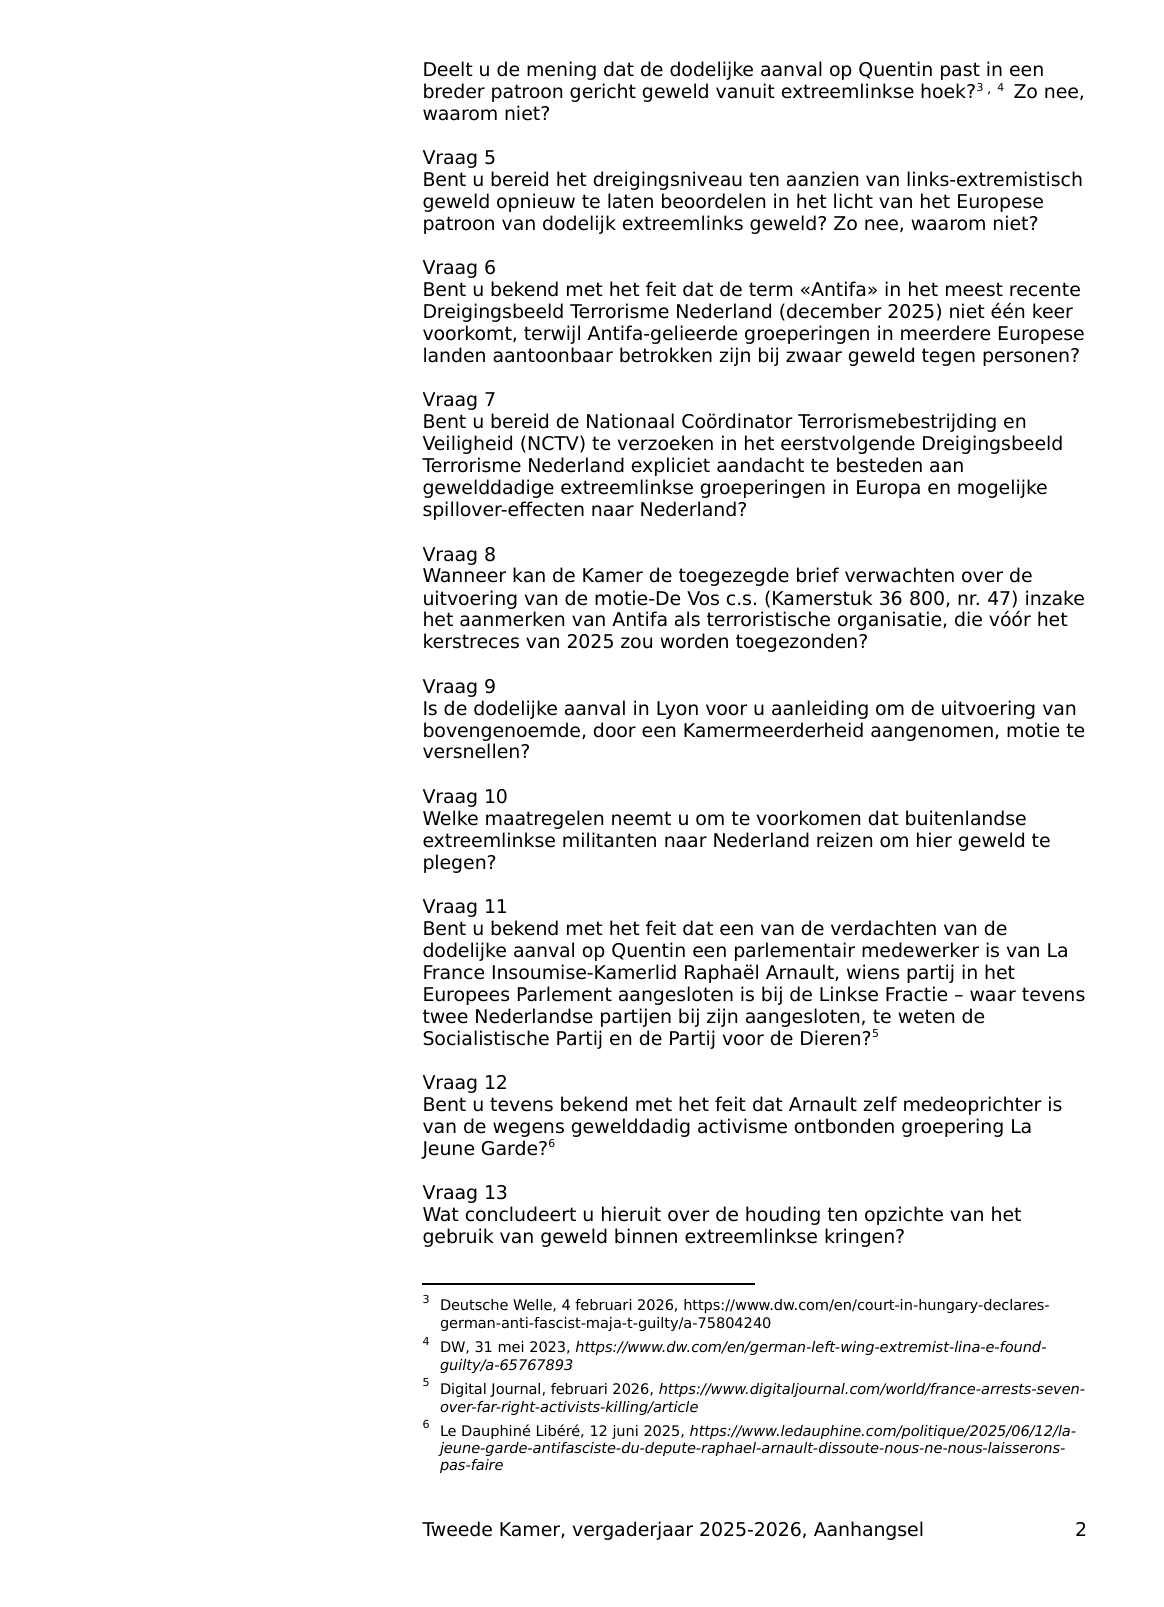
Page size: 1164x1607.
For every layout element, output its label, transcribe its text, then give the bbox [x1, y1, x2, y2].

text Le Dauphiné Libéré, 12 juni 2025, https://www.ledauphine.com/politique/2025/06/12/la-jeune-garde-antifasciste-du-depute-raphael-arnault-dissoute-nous-ne-nous-laisserons-pas-faire [422, 1418, 1087, 1474]
text Bent u bereid het dreigingsniveau ten aanzien van links-extremistisch geweld opnieuw te laten beoordelen in het licht van het Europese patroon van dodelijk extreemlinks geweld? Zo nee, waarom niet? [422, 169, 1087, 235]
text Digital Journal, februari 2026, https://www.digitaljournal.com/world/france-arrests-seven-over-far-right-activists-killing/article [422, 1377, 1087, 1416]
text DW, 31 mei 2023, https://www.dw.com/en/german-left-wing-extremist-lina-e-found-guilty/a-65767893 [422, 1335, 1087, 1374]
text Bent u bekend met het feit dat een van de verdachten van de dodelijke aanval op Quentin een parlementair medewerker is van La France Insoumise-Kamerlid Raphaël Arnault, wiens partij in het Europees Parlement aangesloten is bij de Linkse Fractie – waar tevens twee Nederlandse partijen bij zijn aangesloten, te weten de Socialistische Partij en de Partij voor de Dieren? [422, 918, 1087, 1049]
text Bent u tevens bekend met het feit dat Arnault zelf medeoprichter is van de wegens gewelddadig activisme ontbonden groepering La Jeune Garde? [422, 1094, 1087, 1160]
text Bent u bereid de Nationaal Coördinator Terrorismebestrijding en Veiligheid (NCTV) te verzoeken in het eerstvolgende Dreigingsbeeld Terrorisme Nederland expliciet aandacht te besteden aan gewelddadige extreemlinkse groeperingen in Europa en mogelijke spillover-effecten naar Nederland? [422, 411, 1087, 521]
text Vraag 5 [422, 147, 1087, 169]
text Vraag 13 [422, 1182, 1087, 1204]
text Welke maatregelen neemt u om te voorkomen dat buitenlandse extreemlinkse militanten naar Nederland reizen om hier geweld te plegen? [422, 808, 1087, 873]
text Wat concludeert u hieruit over de houding ten opzichte van het gebruik van geweld binnen extreemlinkse kringen? [422, 1204, 1087, 1248]
text Vraag 12 [422, 1072, 1087, 1094]
text Is de dodelijke aanval in Lyon voor u aanleiding om de uitvoering van bovengenoemde, door een Kamermeerderheid aangenomen, motie te versnellen? [422, 697, 1087, 763]
text Deelt u de mening dat de dodelijke aanval op Quentin past in een breder patroon gericht geweld vanuit extreemlinkse hoek?, Zo nee, waarom niet? [422, 59, 1087, 125]
text Vraag 11 [422, 896, 1087, 918]
text Vraag 7 [422, 389, 1087, 411]
text Wanneer kan de Kamer de toegezegde brief verwachten over de uitvoering van de motie-De Vos c.s. (Kamerstuk 36 800, nr. 47) inzake het aanmerken van Antifa als terroristische organisatie, die vóór het kerstreces van 2025 zou worden toegezonden? [422, 565, 1087, 653]
text Bent u bekend met het feit dat de term «Antifa» in het meest recente Dreigingsbeeld Terrorisme Nederland (december 2025) niet één keer voorkomt, terwijl Antifa-gelieerde groeperingen in meerdere Europese landen aantoonbaar betrokken zijn bij zwaar geweld tegen personen? [422, 279, 1087, 367]
text Deutsche Welle, 4 februari 2026, https://www.dw.com/en/court-in-hungary-declares-german-anti-fascist-maja-t-guilty/a-75804240 [422, 1293, 1087, 1332]
text Vraag 10 [422, 786, 1087, 808]
text Vraag 8 [422, 543, 1087, 565]
text Vraag 6 [422, 257, 1087, 279]
text Vraag 9 [422, 676, 1087, 697]
